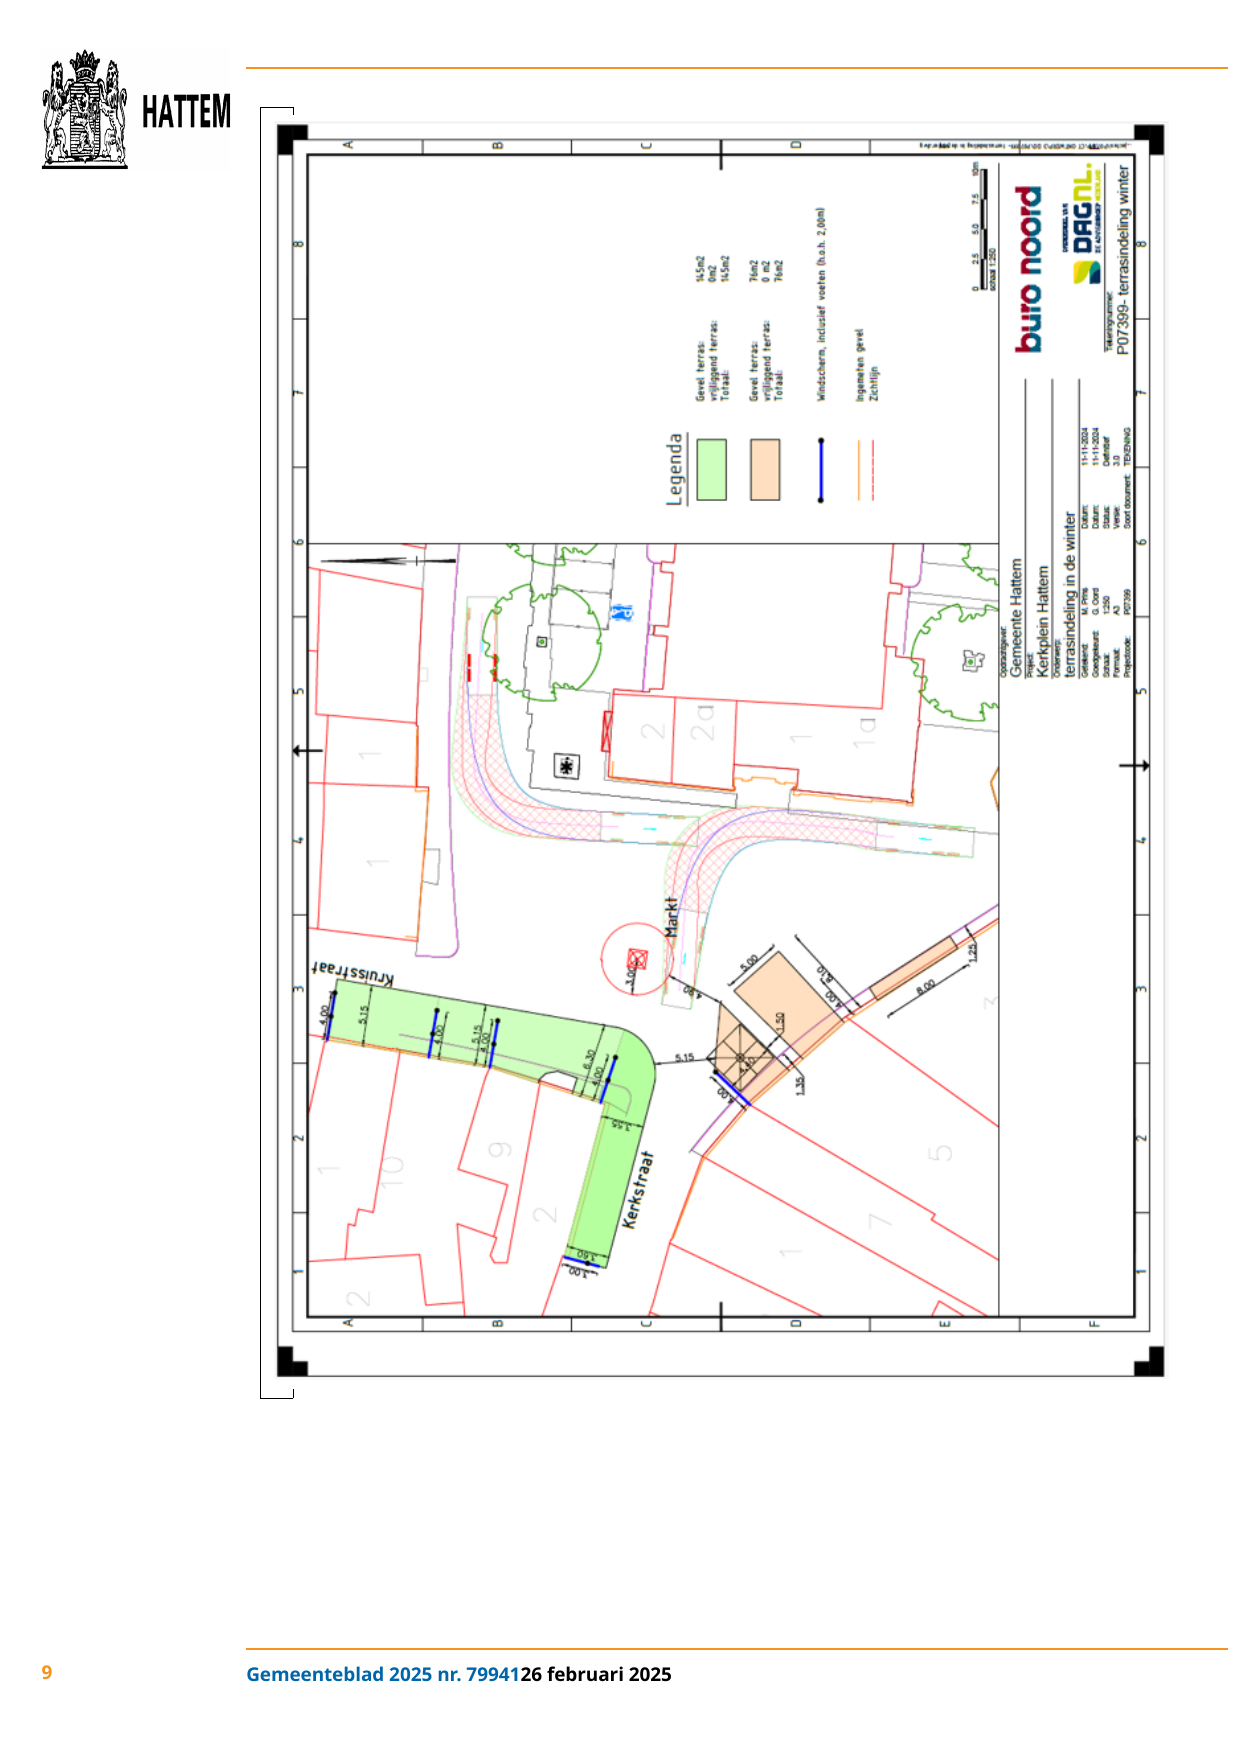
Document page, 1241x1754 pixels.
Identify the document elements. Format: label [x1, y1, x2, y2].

picture [268, 115, 1173, 1389]
picture [41, 47, 231, 172]
